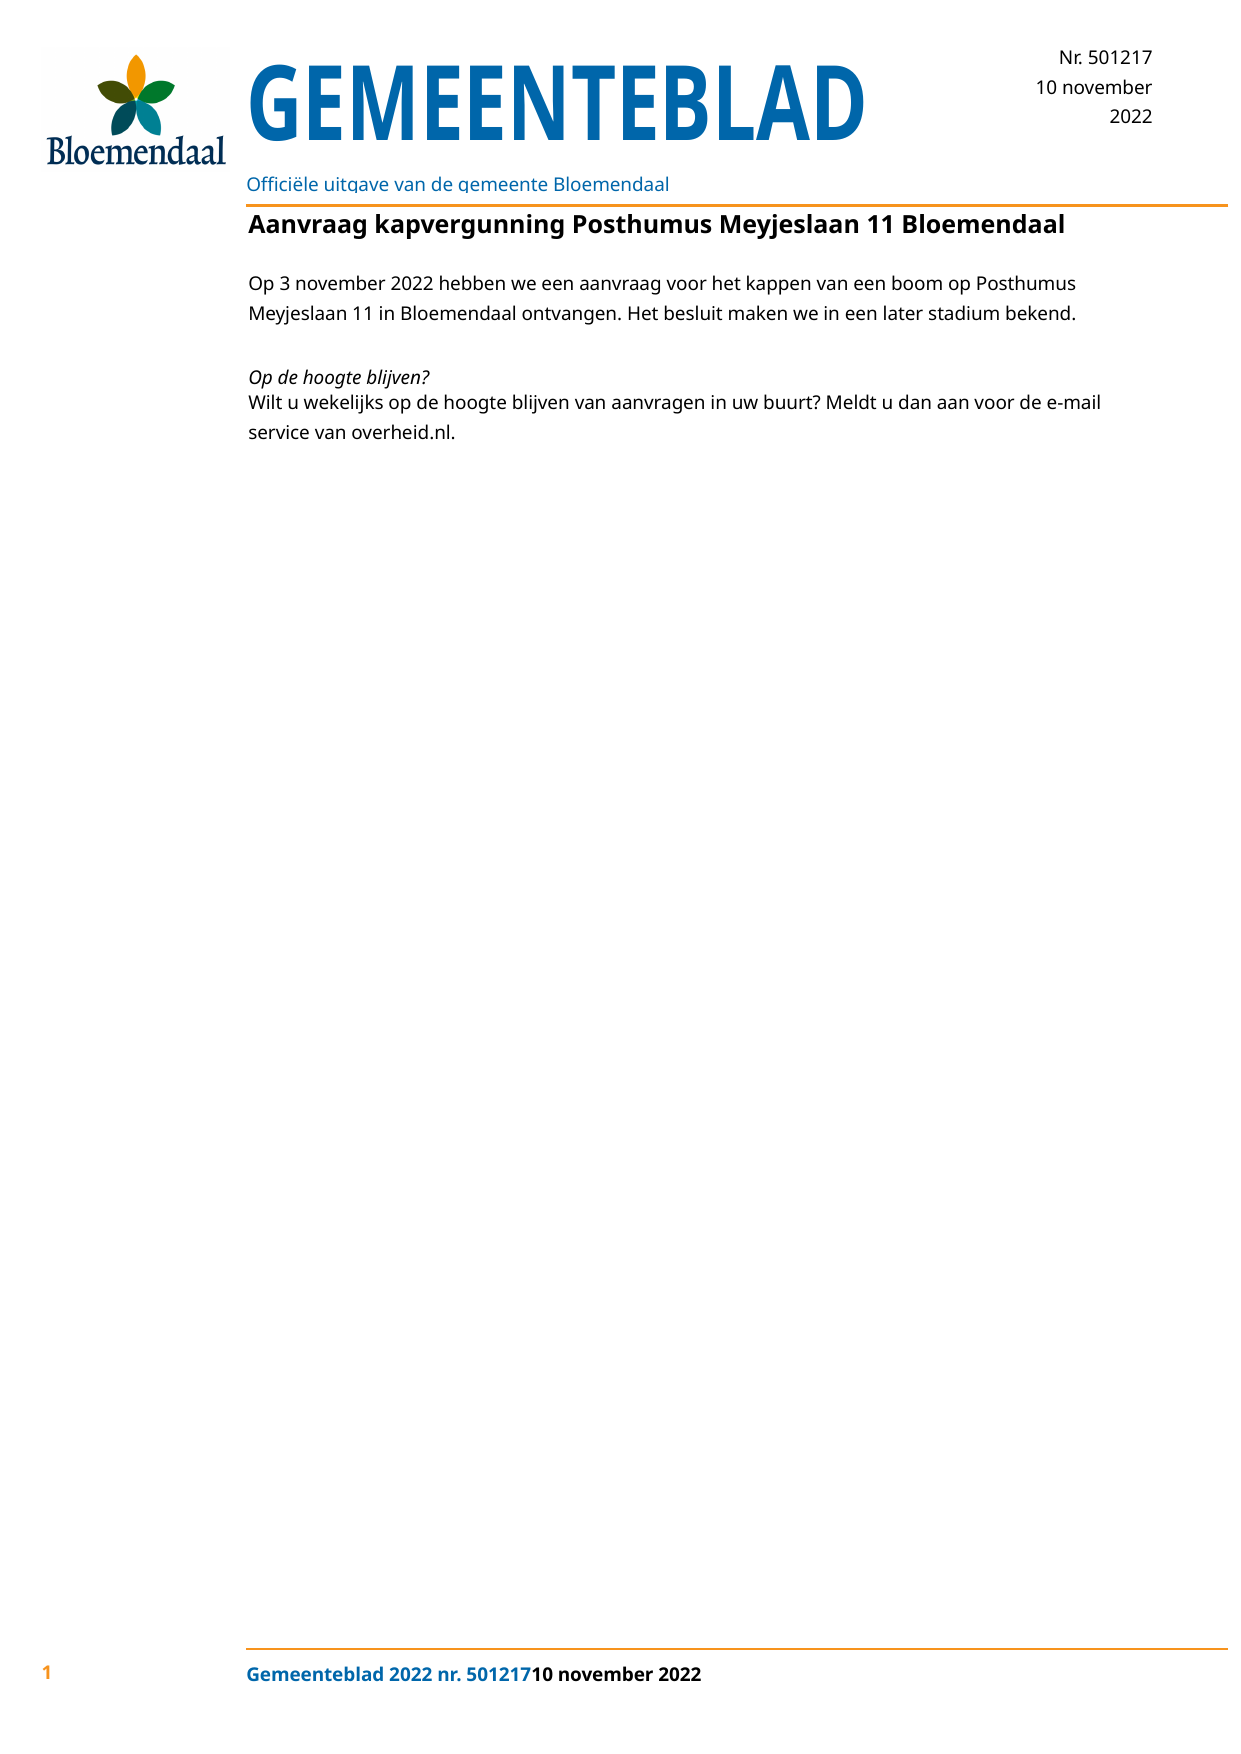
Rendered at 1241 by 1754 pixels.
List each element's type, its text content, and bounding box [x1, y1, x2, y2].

text Aanvraag kapvergunning Posthumus Meyjeslaan 11 Bloemendaal [248, 207, 1152, 241]
text Wilt u wekelijks op de hoogte blijven van aanvragen in uw buurt? Meldt u dan aan voor de e-mail service van overheid.nl. [248, 389, 1152, 445]
text Op de hoogte blijven? [248, 364, 1152, 389]
text Op 3 november 2022 hebben we een aanvraag voor het kappen van een boom op Posthumus Meyjeslaan 11 in Bloemendaal ontvangen. Het besluit maken we in een later stadium bekend. [248, 270, 1152, 326]
picture [41, 47, 231, 172]
